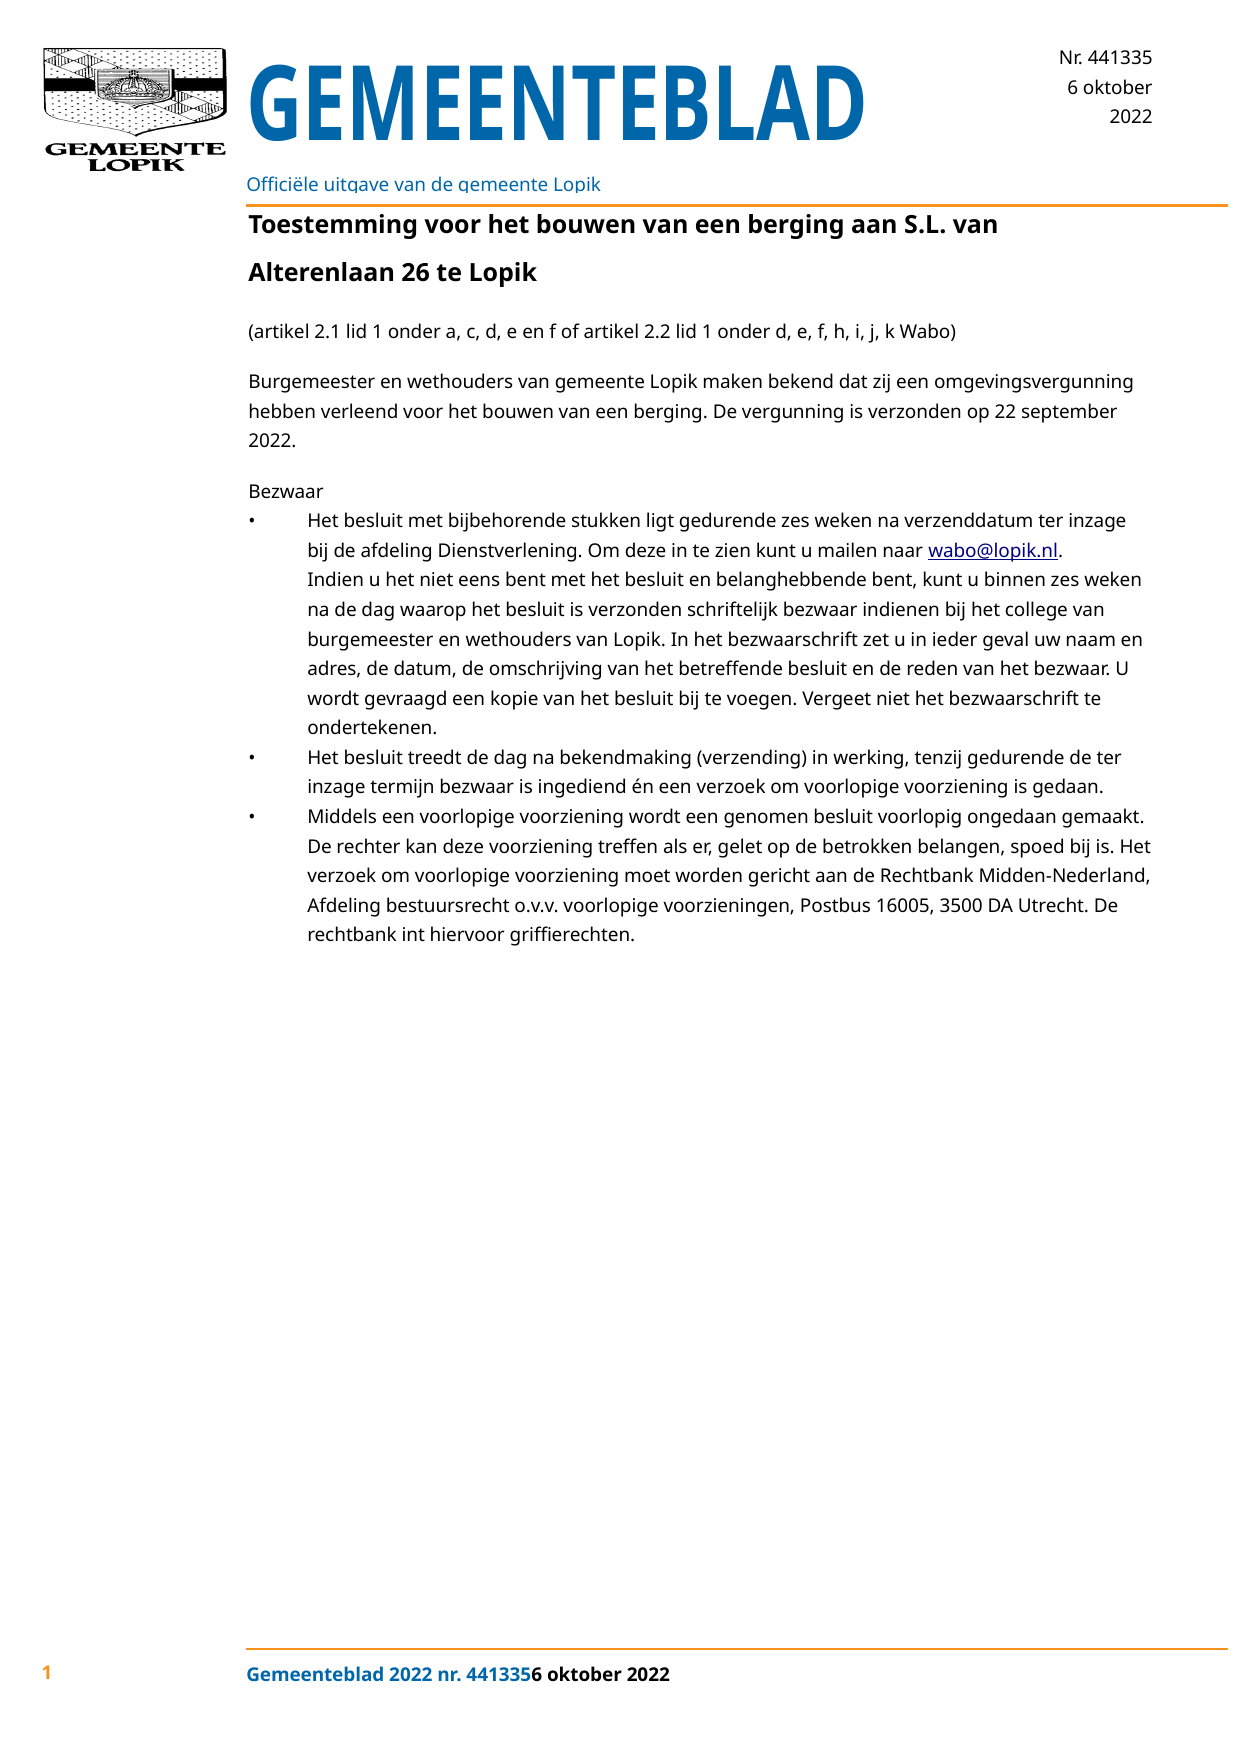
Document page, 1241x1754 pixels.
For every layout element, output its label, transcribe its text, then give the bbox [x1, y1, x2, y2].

text (artikel 2.1 lid 1 onder a, c, d, e en f of artikel 2.2 lid 1 onder d, e, f, h, i, j, k Wabo) [248, 318, 1152, 344]
picture [41, 47, 231, 172]
text Burgemeester en wethouders van gemeente Lopik maken bekend dat zij een omgevingsvergunning hebben verleend voor het bouwen van een berging. De vergunning is verzonden op 22 september 2022. [248, 368, 1152, 453]
list Indien u het niet eens bent met het besluit en belanghebbende bent, kunt u binnen zes weken na de dag waarop het besluit is verzonden schriftelijk bezwaar indienen bij het college van burgemeester en wethouders van Lopik. In het bezwaarschrift zet u in ieder geval uw naam en adres, de datum, de omschrijving van het betreffende besluit en de reden van het bezwaar. U wordt gevraagd een kopie van het besluit bij te voegen. Vergeet niet het bezwaarschrift te ondertekenen. [248, 567, 1152, 740]
list Middels een voorlopige voorziening wordt een genomen besluit voorlopig ongedaan gemaakt. De rechter kan deze voorziening treffen als er, gelet op de betrokken belangen, spoed bij is. Het verzoek om voorlopige voorziening moet worden gericht aan de Rechtbank Midden-Nederland, Afdeling bestuursrecht o.v.v. voorlopige voorzieningen, Postbus 16005, 3500 DA Utrecht. De rechtbank int hiervoor griffierechten. [248, 803, 1152, 947]
list Het besluit treedt de dag na bekendmaking (verzending) in werking, tenzij gedurende de ter inzage termijn bezwaar is ingediend én een verzoek om voorlopige voorziening is gedaan. [248, 744, 1152, 799]
list Het besluit met bijbehorende stukken ligt gedurende zes weken na verzenddatum ter inzage bij de afdeling Dienstverlening. Om deze in te zien kunt u mailen naar wabo@lopik.nl. [248, 507, 1152, 563]
text Toestemming voor het bouwen van een berging aan S.L. van Alterenlaan 26 te Lopik [248, 207, 1152, 288]
text Bezwaar [248, 478, 1152, 504]
